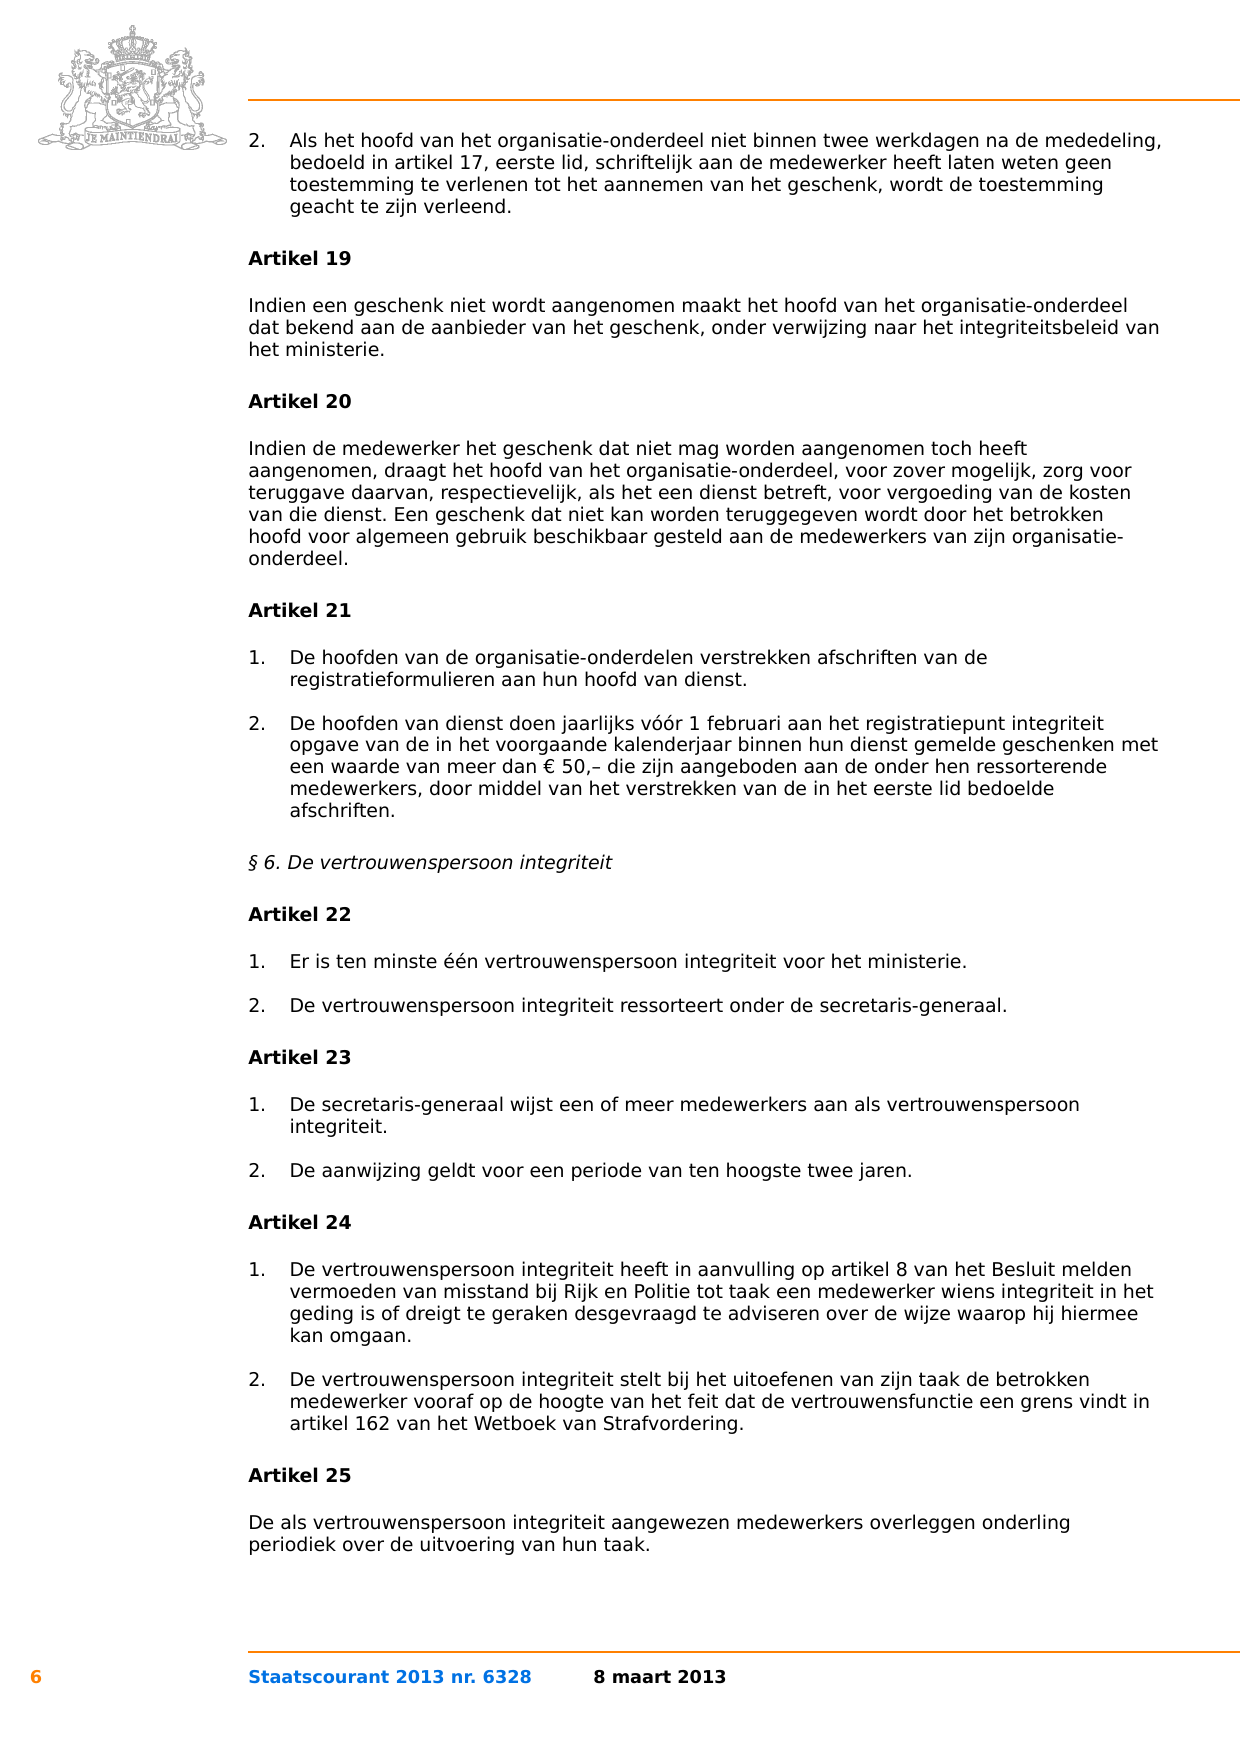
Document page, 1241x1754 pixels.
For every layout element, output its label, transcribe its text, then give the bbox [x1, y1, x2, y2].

subtitle Artikel 20 [248, 391, 1163, 413]
subtitle Artikel 22 [248, 904, 1163, 926]
subtitle Artikel 19 [248, 248, 1163, 270]
subtitle Artikel 21 [248, 599, 1163, 622]
text 2. Als het hoofd van het organisatie-onderdeel niet binnen twee werkdagen na de mededeling, bedoeld in artikel 17, eerste lid, schriftelijk aan de medewerker heeft laten weten geen toestemming te verlenen tot het aannemen van het geschenk, wordt de toestemming geacht te zijn verleend. [248, 130, 1163, 218]
text 2. De aanwijzing geldt voor een periode van ten hoogste twee jaren. [248, 1160, 1163, 1182]
text 2. De vertrouwenspersoon integriteit stelt bij het uitoefenen van zijn taak de betrokken medewerker vooraf op de hoogte van het feit dat de vertrouwensfunctie een grens vindt in artikel 162 van het Wetboek van Strafvordering. [248, 1369, 1163, 1434]
text 2. De hoofden van dienst doen jaarlijks vóór 1 februari aan het registratiepunt integriteit opgave van de in het voorgaande kalenderjaar binnen hun dienst gemelde geschenken met een waarde van meer dan € 50,– die zijn aangeboden aan de onder hen ressorterende medewerkers, door middel van het verstrekken van de in het eerste lid bedoelde afschriften. [248, 712, 1163, 822]
text De als vertrouwenspersoon integriteit aangewezen medewerkers overleggen onderling periodiek over de uitvoering van hun taak. [248, 1512, 1163, 1556]
subtitle Artikel 24 [248, 1212, 1163, 1234]
picture [38, 25, 227, 150]
text 1. De vertrouwenspersoon integriteit heeft in aanvulling op artikel 8 van het Besluit melden vermoeden van misstand bij Rijk en Politie tot taak een medewerker wiens integriteit in het geding is of dreigt te geraken desgevraagd te adviseren over de wijze waarop hij hiermee kan omgaan. [248, 1259, 1163, 1347]
text Indien een geschenk niet wordt aangenomen maakt het hoofd van het organisatie-onderdeel dat bekend aan de aanbieder van het geschenk, onder verwijzing naar het integriteitsbeleid van het ministerie. [248, 295, 1163, 361]
subtitle Artikel 23 [248, 1047, 1163, 1069]
subtitle Artikel 25 [248, 1464, 1163, 1487]
subtitle § 6. De vertrouwenspersoon integriteit [248, 852, 1163, 874]
text Indien de medewerker het geschenk dat niet mag worden aangenomen toch heeft aangenomen, draagt het hoofd van het organisatie-onderdeel, voor zover mogelijk, zorg voor teruggave daarvan, respectievelijk, als het een dienst betreft, voor vergoeding van de kosten van die dienst. Een geschenk dat niet kan worden teruggegeven wordt door het betrokken hoofd voor algemeen gebruik beschikbaar gesteld aan de medewerkers van zijn organisatie-onderdeel. [248, 438, 1163, 569]
text 2. De vertrouwenspersoon integriteit ressorteert onder de secretaris-generaal. [248, 995, 1163, 1017]
text 1. De hoofden van de organisatie-onderdelen verstrekken afschriften van de registratieformulieren aan hun hoofd van dienst. [248, 647, 1163, 691]
text 1. Er is ten minste één vertrouwenspersoon integriteit voor het ministerie. [248, 951, 1163, 973]
text 1. De secretaris-generaal wijst een of meer medewerkers aan als vertrouwenspersoon integriteit. [248, 1094, 1163, 1138]
